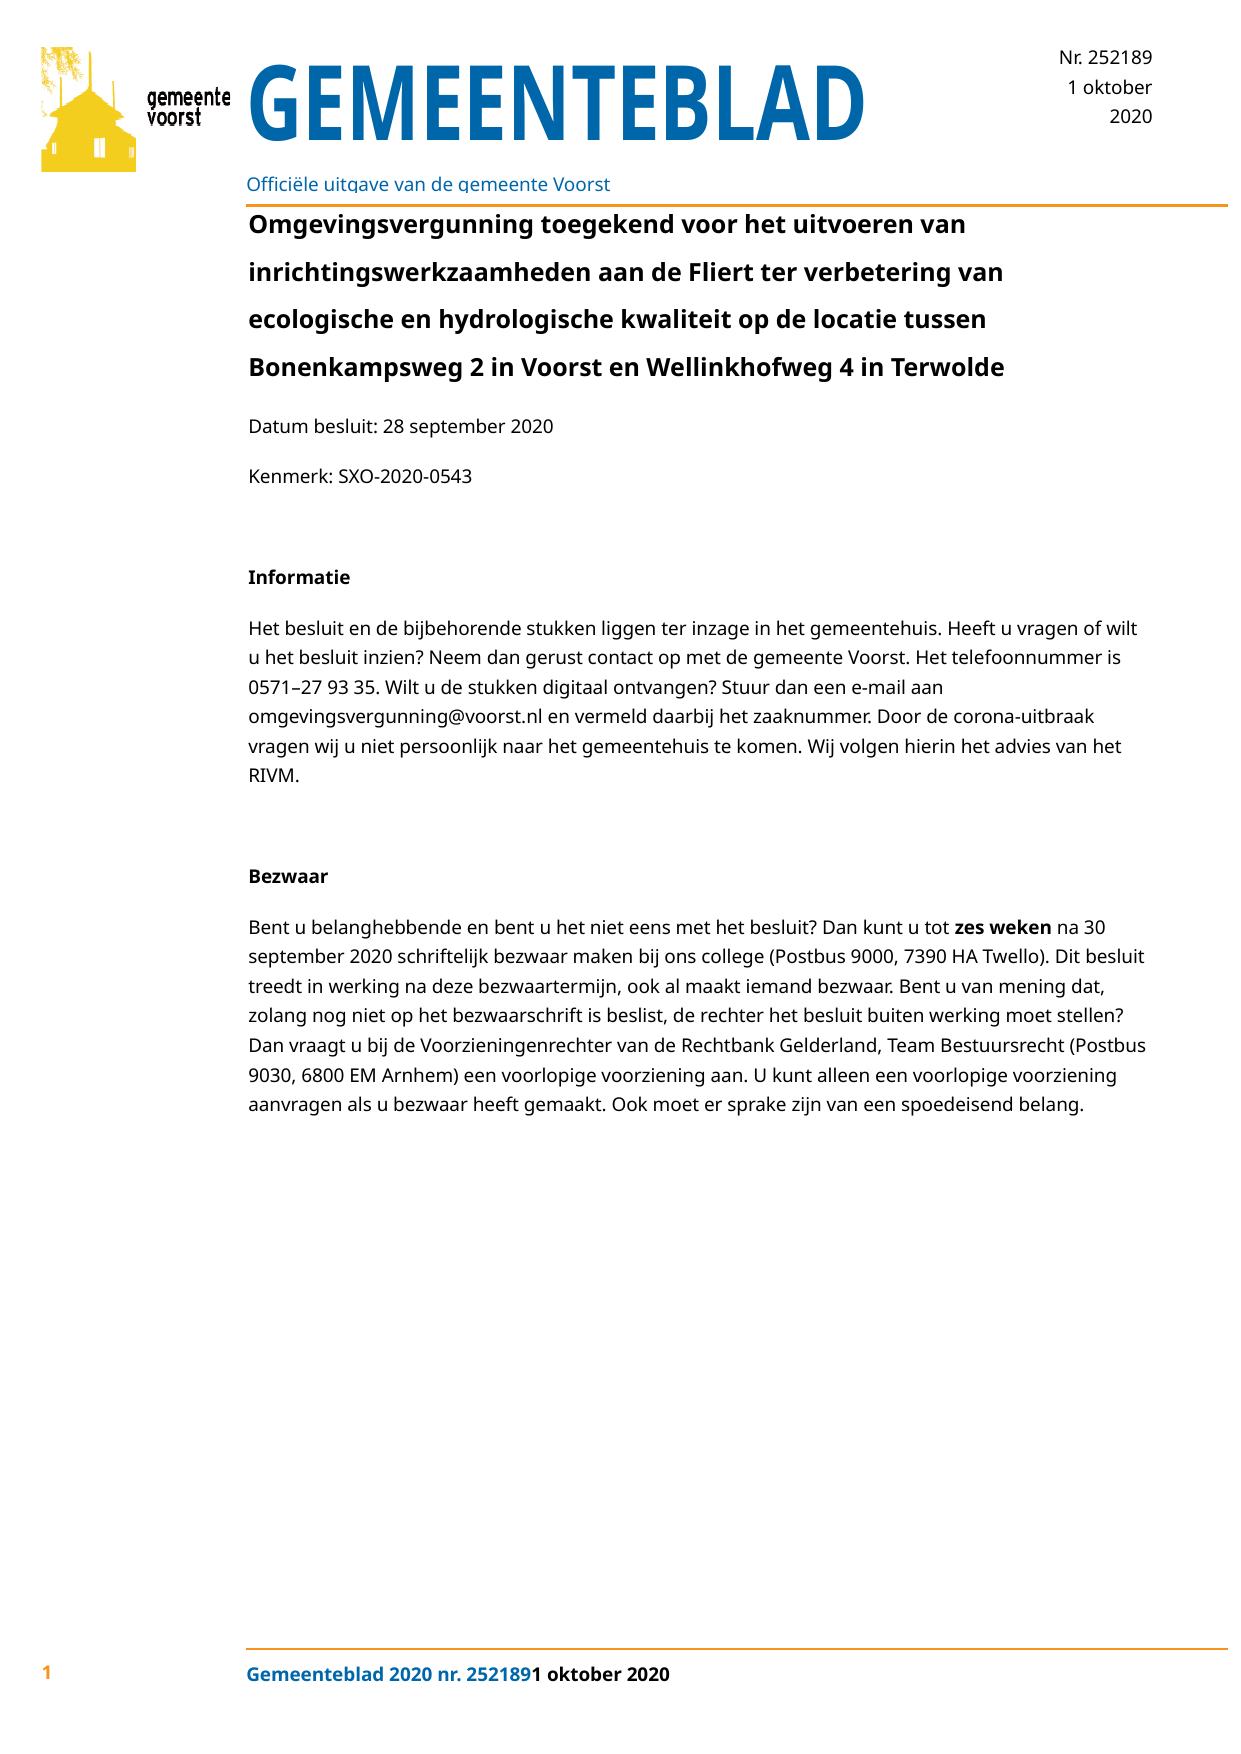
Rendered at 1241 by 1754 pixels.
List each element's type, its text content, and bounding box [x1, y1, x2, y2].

text Informatie [248, 564, 1152, 590]
text Het besluit en de bijbehorende stukken liggen ter inzage in het gemeentehuis. Heeft u vragen of wilt u het besluit inzien? Neem dan gerust contact op met de gemeente Voorst. Het telefoonnummer is 0571–27 93 35. Wilt u de stukken digitaal ontvangen? Stuur dan een e-mail aan omgevingsvergunning@voorst.nl en vermeld daarbij het zaaknummer. Door de corona-uitbraak vragen wij u niet persoonlijk naar het gemeentehuis te komen. Wij volgen hierin het advies van het RIVM. [248, 615, 1152, 788]
text Bezwaar [248, 863, 1152, 889]
text Datum besluit: 28 september 2020 [248, 413, 1152, 439]
text Bent u belanghebbende en bent u het niet eens met het besluit? Dan kunt u tot zes weken na 30 september 2020 schriftelijk bezwaar maken bij ons college (Postbus 9000, 7390 HA Twello). Dit besluit treedt in werking na deze bezwaartermijn, ook al maakt iemand bezwaar. Bent u van mening dat, zolang nog niet op het bezwaarschrift is beslist, de rechter het besluit buiten werking moet stellen? Dan vraagt u bij de Voorzieningenrechter van de Rechtbank Gelderland, Team Bestuursrecht (Postbus 9030, 6800 EM Arnhem) een voorlopige voorziening aan. U kunt alleen een voorlopige voorziening aanvragen als u bezwaar heeft gemaakt. Ook moet er sprake zijn van een spoedeisend belang. [248, 914, 1152, 1117]
text Omgevingsvergunning toegekend voor het uitvoeren van inrichtingswerkzaamheden aan de Fliert ter verbetering van ecologische en hydrologische kwaliteit op de locatie tussen Bonenkampsweg 2 in Voorst en Wellinkhofweg 4 in Terwolde [248, 207, 1152, 384]
picture [41, 47, 231, 172]
text Kenmerk: SXO-2020-0543 [248, 463, 1152, 489]
